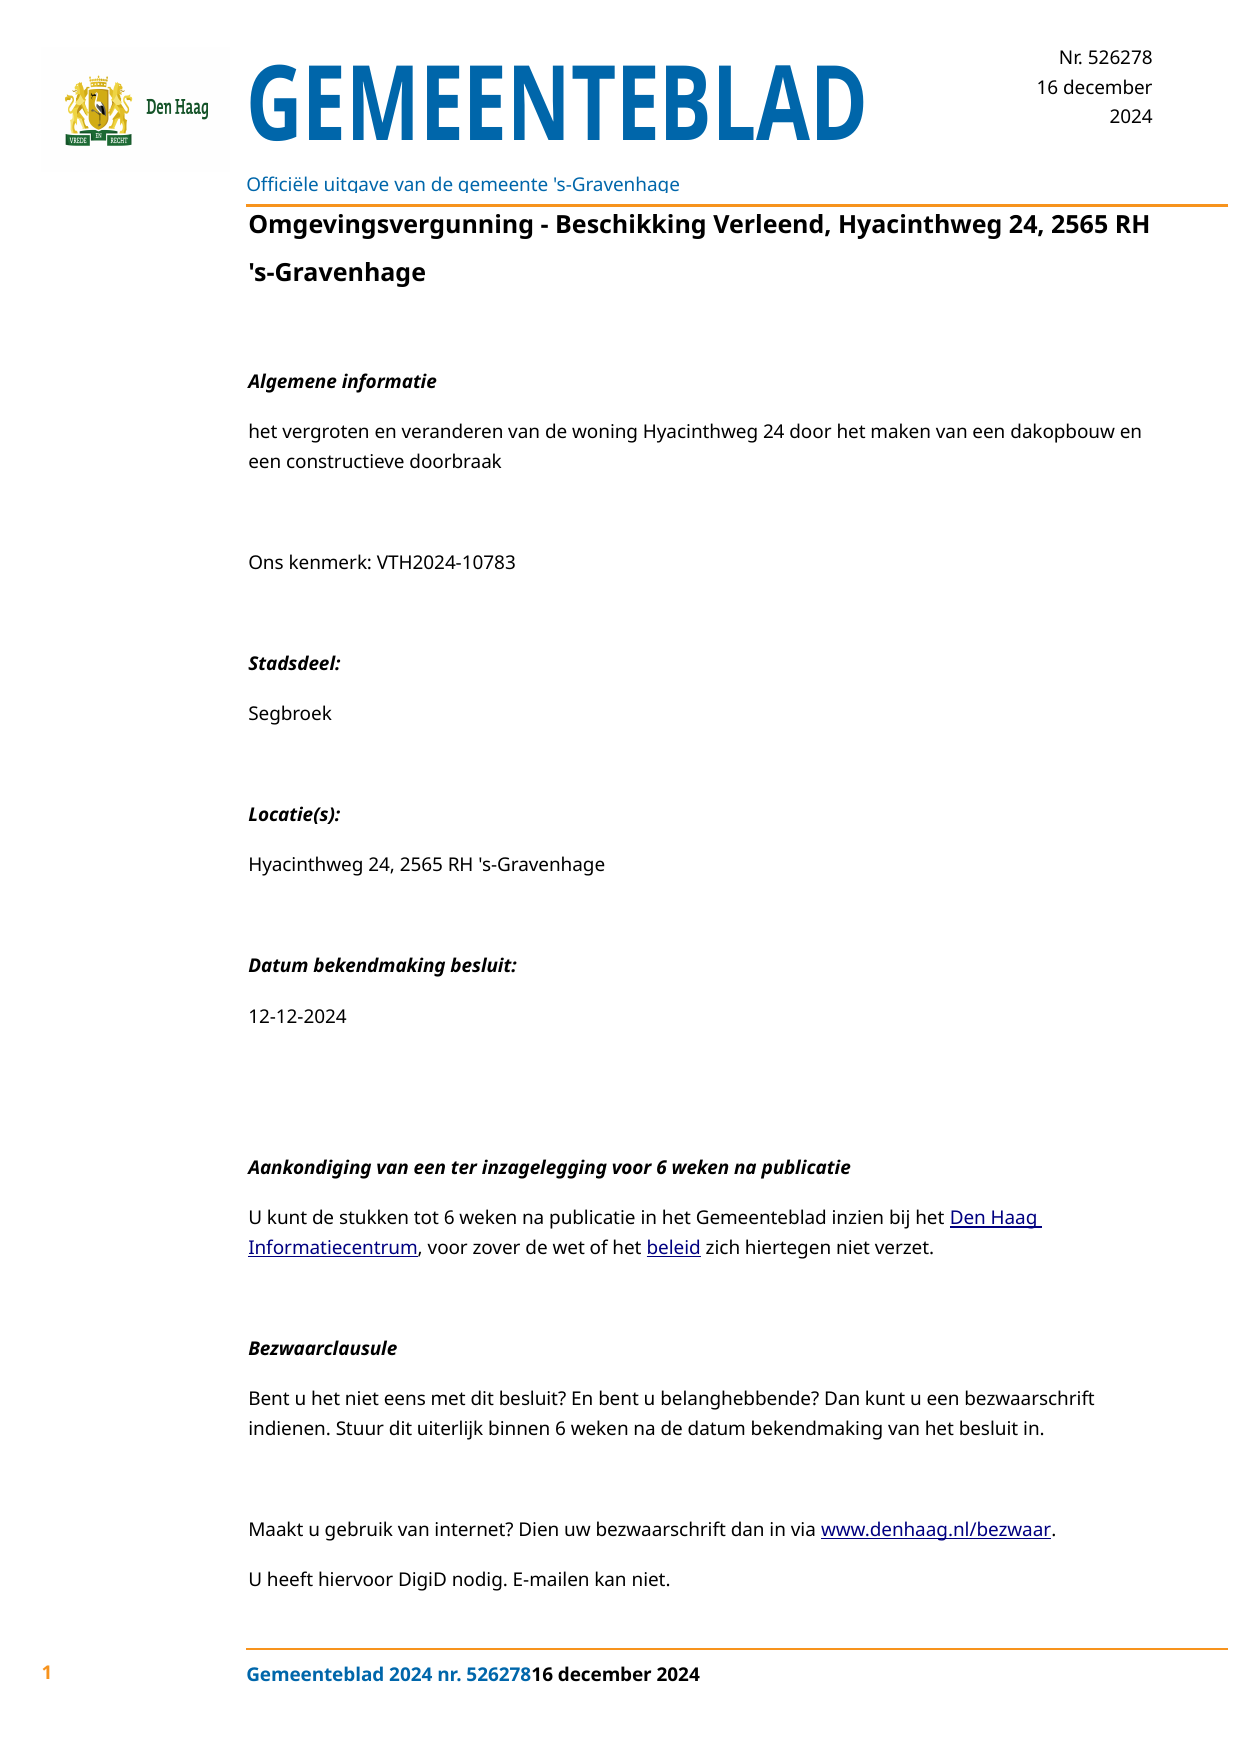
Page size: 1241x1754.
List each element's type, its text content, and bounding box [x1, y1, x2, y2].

picture [41, 47, 231, 172]
text Maakt u gebruik van internet? Dien uw bezwaarschrift dan in via www.denhaag.nl/bezwaar. [248, 1516, 1152, 1542]
text U kunt de stukken tot 6 weken na publicatie in het Gemeenteblad inzien bij het Den Haag Informatiecentrum, voor zover de wet of het beleid zich hiertegen niet verzet. [248, 1204, 1152, 1260]
text Algemene informatie [248, 368, 1152, 394]
text Segbroek [248, 700, 1152, 726]
text het vergroten en veranderen van de woning Hyacinthweg 24 door het maken van een dakopbouw en een constructieve doorbraak [248, 419, 1152, 474]
text Datum bekendmaking besluit: [248, 952, 1152, 978]
text Omgevingsvergunning - Beschikking Verleend, Hyacinthweg 24, 2565 RH 's-Gravenhage [248, 207, 1152, 288]
text Bent u het niet eens met dit besluit? En bent u belanghebbende? Dan kunt u een bezwaarschrift indienen. Stuur dit uiterlijk binnen 6 weken na de datum bekendmaking van het besluit in. [248, 1385, 1152, 1441]
text Stadsdeel: [248, 650, 1152, 676]
text 12-12-2024 [248, 1003, 1152, 1029]
text Hyacinthweg 24, 2565 RH 's-Gravenhage [248, 852, 1152, 877]
text Locatie(s): [248, 801, 1152, 827]
text Ons kenmerk: VTH2024-10783 [248, 549, 1152, 575]
text U heeft hiervoor DigiD nodig. E-mailen kan niet. [248, 1566, 1152, 1592]
text Bezwaarclausule [248, 1335, 1152, 1361]
text Aankondiging van een ter inzagelegging voor 6 weken na publicatie [248, 1154, 1152, 1180]
